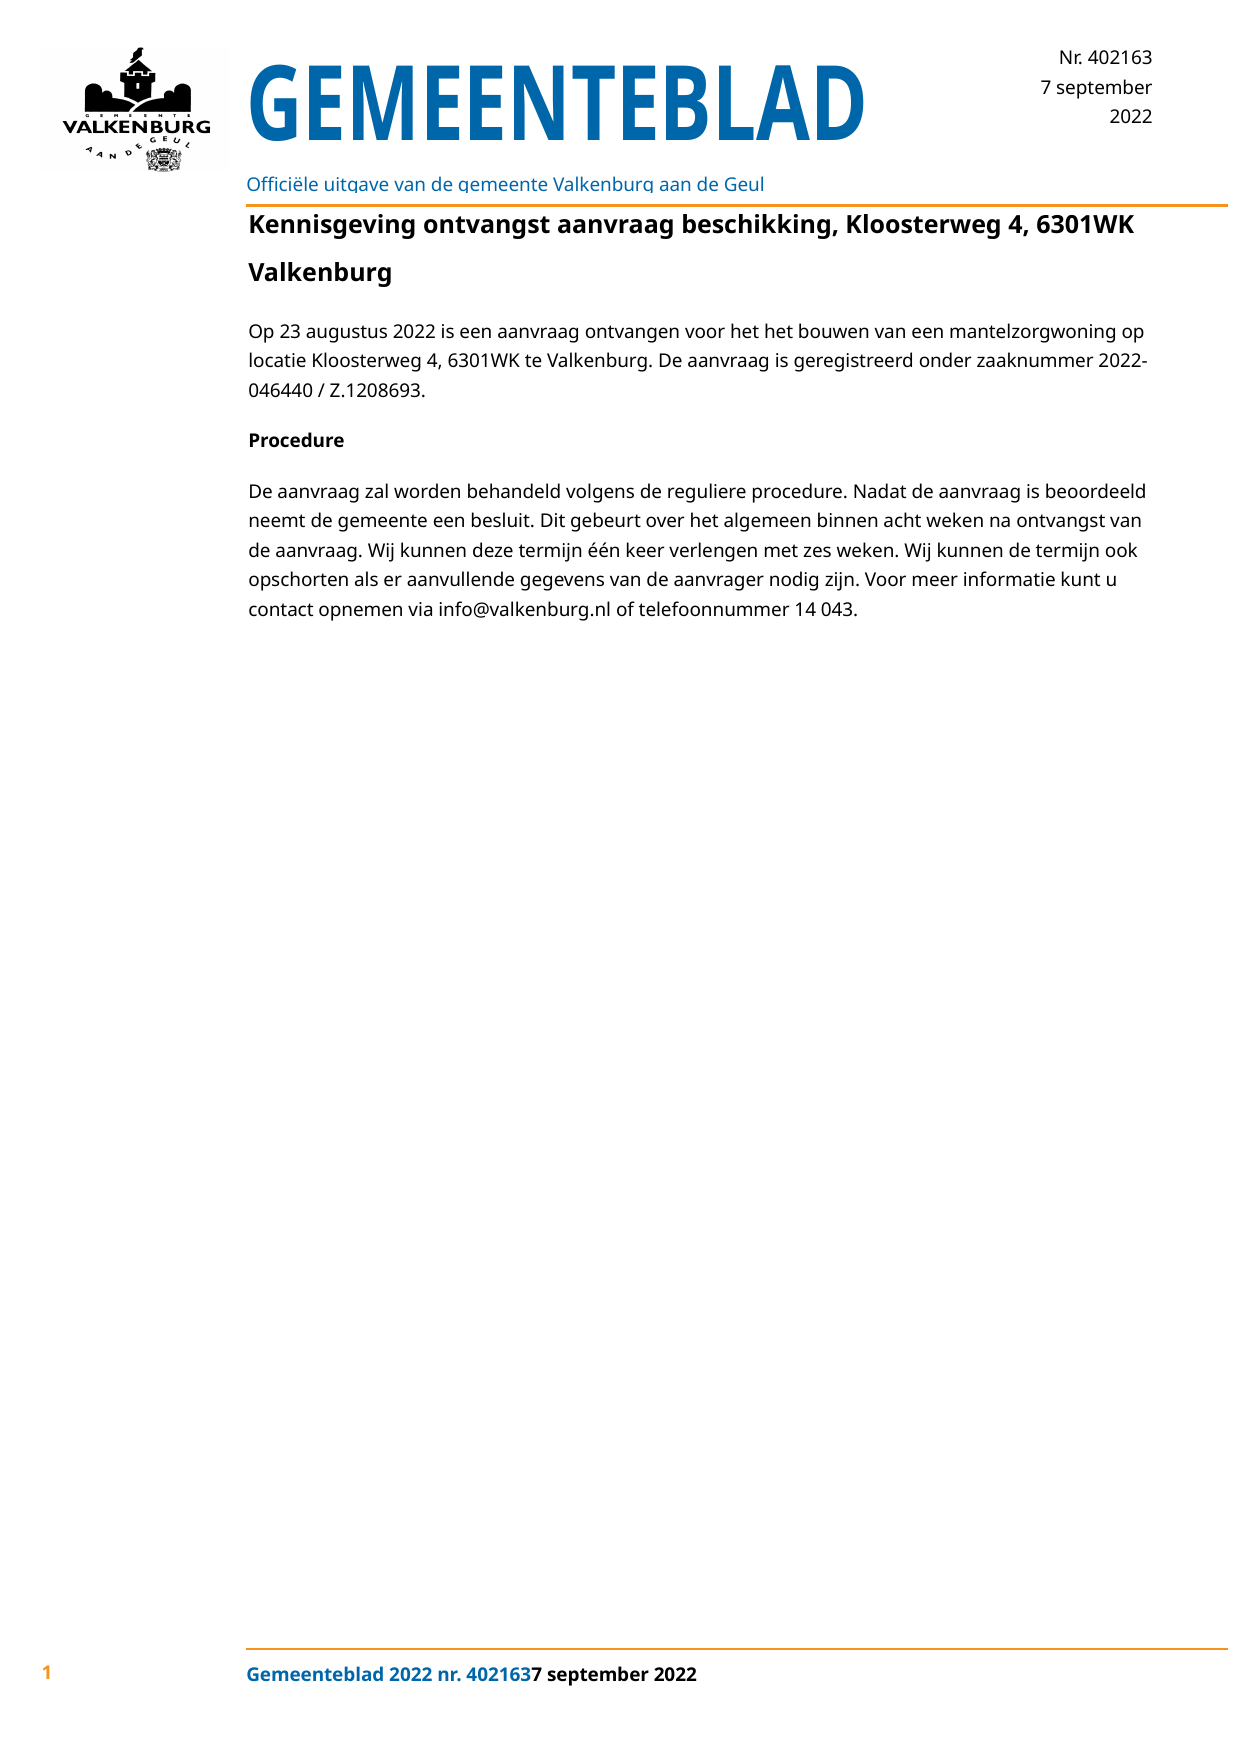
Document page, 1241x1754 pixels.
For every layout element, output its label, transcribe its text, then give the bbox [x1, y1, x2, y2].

text De aanvraag zal worden behandeld volgens de reguliere procedure. Nadat de aanvraag is beoordeeld neemt de gemeente een besluit. Dit gebeurt over het algemeen binnen acht weken na ontvangst van de aanvraag. Wij kunnen deze termijn één keer verlengen met zes weken. Wij kunnen de termijn ook opschorten als er aanvullende gegevens van de aanvrager nodig zijn. Voor meer informatie kunt u contact opnemen via info@valkenburg.nl of telefoonnummer 14 043. [248, 478, 1152, 622]
text Kennisgeving ontvangst aanvraag beschikking, Kloosterweg 4, 6301WK Valkenburg [248, 207, 1152, 288]
picture [41, 47, 231, 172]
text Procedure [248, 427, 1152, 453]
text Op 23 augustus 2022 is een aanvraag ontvangen voor het het bouwen van een mantelzorgwoning op locatie Kloosterweg 4, 6301WK te Valkenburg. De aanvraag is geregistreerd onder zaaknummer 2022-046440 / Z.1208693. [248, 318, 1152, 403]
